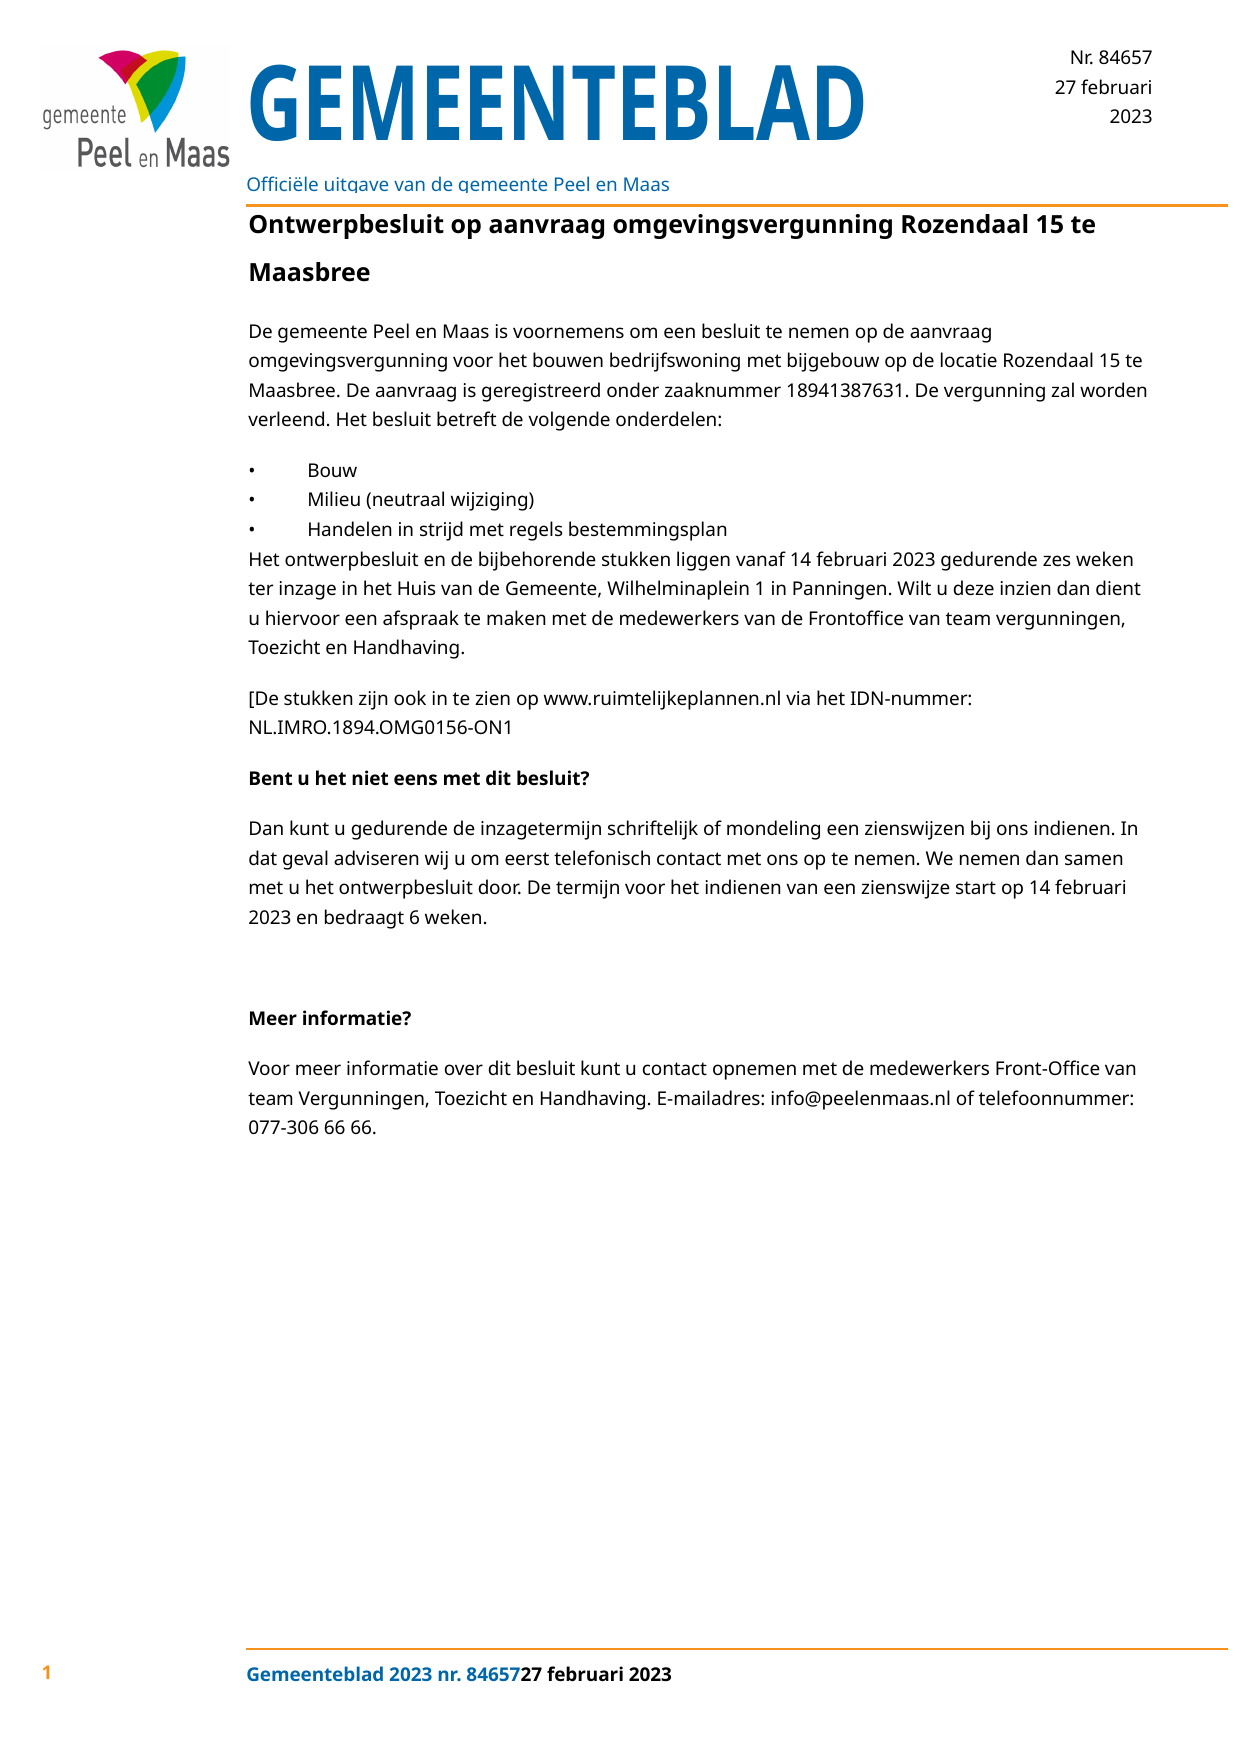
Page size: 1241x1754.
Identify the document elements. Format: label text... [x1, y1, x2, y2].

list Handelen in strijd met regels bestemmingsplan [248, 516, 1152, 542]
text Ontwerpbesluit op aanvraag omgevingsvergunning Rozendaal 15 te Maasbree [248, 207, 1152, 288]
picture [41, 47, 231, 172]
text Dan kunt u gedurende de inzagetermijn schriftelijk of mondeling een zienswijzen bij ons indienen. In dat geval adviseren wij u om eerst telefonisch contact met ons op te nemen. We nemen dan samen met u het ontwerpbesluit door. De termijn voor het indienen van een zienswijze start op 14 februari 2023 en bedraagt 6 weken. [248, 815, 1152, 930]
list Milieu (neutraal wijziging) [248, 487, 1152, 512]
text [De stukken zijn ook in te zien op www.ruimtelijkeplannen.nl via het IDN-nummer: NL.IMRO.1894.OMG0156-ON1 [248, 685, 1152, 740]
text Het ontwerpbesluit en de bijbehorende stukken liggen vanaf 14 februari 2023 gedurende zes weken ter inzage in het Huis van de Gemeente, Wilhelminaplein 1 in Panningen. Wilt u deze inzien dan dient u hiervoor een afspraak te maken met de medewerkers van de Frontoffice van team vergunningen, Toezicht en Handhaving. [248, 546, 1152, 660]
text Meer informatie? [248, 1005, 1152, 1031]
list Bouw [248, 457, 1152, 483]
text De gemeente Peel en Maas is voornemens om een besluit te nemen op de aanvraag omgevingsvergunning voor het bouwen bedrijfswoning met bijgebouw op de locatie Rozendaal 15 te Maasbree. De aanvraag is geregistreerd onder zaaknummer 18941387631. De vergunning zal worden verleend. Het besluit betreft de volgende onderdelen: [248, 318, 1152, 432]
text Voor meer informatie over dit besluit kunt u contact opnemen met de medewerkers Front-Office van team Vergunningen, Toezicht en Handhaving. E-mailadres: info@peelenmaas.nl of telefoonnummer: 077-306 66 66. [248, 1055, 1152, 1140]
text Bent u het niet eens met dit besluit? [248, 765, 1152, 791]
